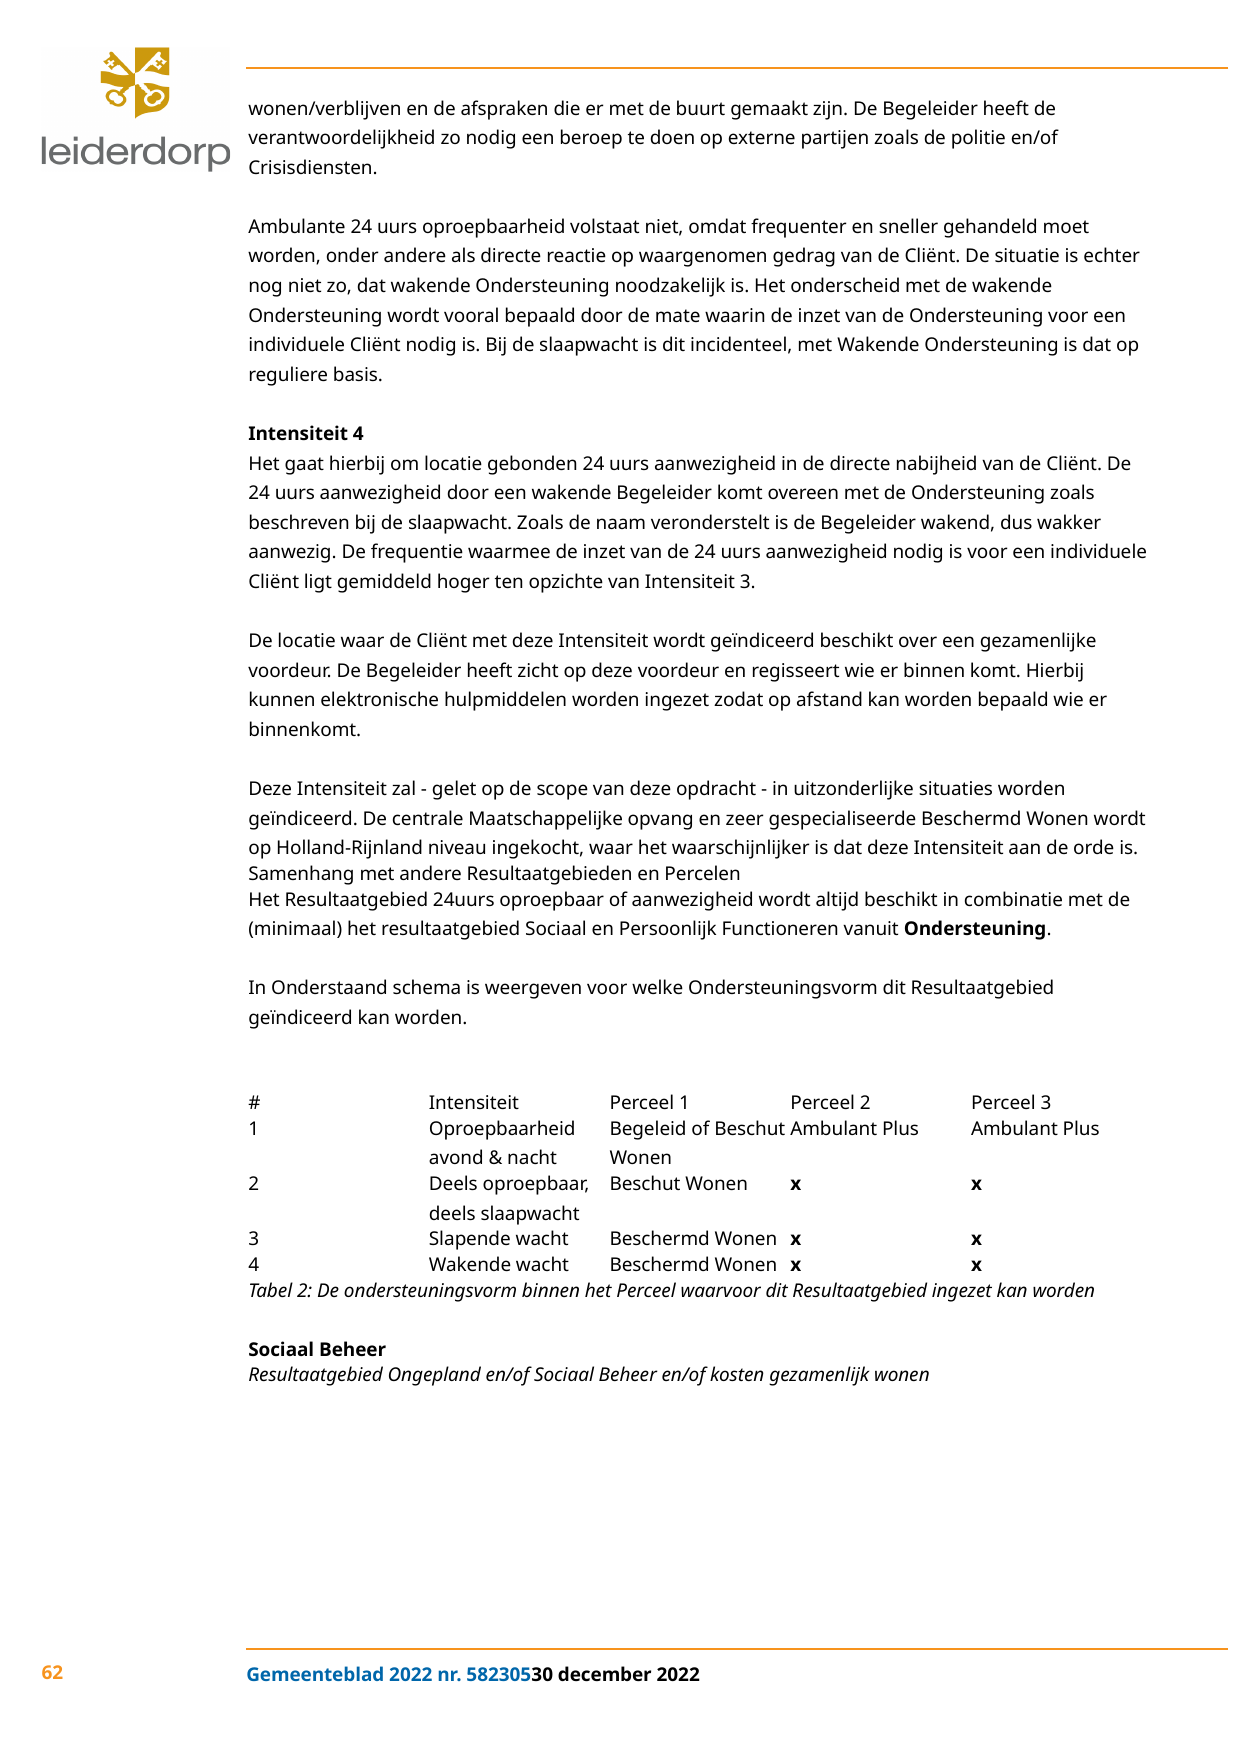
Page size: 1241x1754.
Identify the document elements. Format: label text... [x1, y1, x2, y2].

table_header Perceel 2 [790, 1089, 971, 1115]
table_cell Slapende wacht [429, 1226, 609, 1251]
table_cell x [971, 1226, 1152, 1251]
table_cell 3 [248, 1226, 429, 1251]
table_cell Wakende wacht [429, 1251, 609, 1277]
table_cell 2 [248, 1170, 429, 1226]
table_cell x [790, 1226, 971, 1251]
table_cell Beschut Wonen [609, 1170, 790, 1226]
table_cell x [790, 1251, 971, 1277]
table_header # [248, 1089, 429, 1115]
table_cell Ambulant Plus [971, 1115, 1152, 1170]
table_cell 1 [248, 1115, 429, 1170]
table_cell Tabel 2: De ondersteuningsvorm binnen het Perceel waarvoor dit Resultaatgebied ingezet kan worden [248, 1277, 1152, 1303]
table_cell Oproepbaarheid avond & nacht [429, 1115, 609, 1170]
table_cell Ambulant Plus [790, 1115, 971, 1170]
table_cell Begeleid of Beschut Wonen [609, 1115, 790, 1170]
table_cell Deels oproepbaar, deels slaapwacht [429, 1170, 609, 1226]
table_cell x [790, 1170, 971, 1226]
table_cell Beschermd Wonen [609, 1251, 790, 1277]
picture [41, 47, 231, 172]
table_cell Samenhang met andere Resultaatgebieden en Percelen [248, 860, 1152, 886]
table_header Sociaal Beheer [248, 1336, 1152, 1361]
table_cell x [971, 1170, 1152, 1226]
table_header Perceel 3 [971, 1089, 1152, 1115]
table_cell Beschermd Wonen [609, 1226, 790, 1251]
table_cell Resultaatgebied Ongepland en/of Sociaal Beheer en/of kosten gezamenlijk wonen [248, 1361, 1152, 1387]
table_cell 4 [248, 1251, 429, 1277]
table_header Perceel 1 [609, 1089, 790, 1115]
table_cell wonen/verblijven en de afspraken die er met de buurt gemaakt zijn. De Begeleider heeft de verantwoordelijkheid zo nodig een beroep te doen op externe partijen zoals de politie en/of Crisisdiensten. Ambulante 24 uurs oproepbaarheid volstaat niet, omdat frequenter en sneller gehandeld moet worden, onder andere als directe reactie op waargenomen gedrag van de Cliënt. De situatie is echter nog niet zo, dat wakende Ondersteuning noodzakelijk is. Het onderscheid met de wakende Ondersteuning wordt vooral bepaald door de mate waarin de inzet van de Ondersteuning voor een individuele Cliënt nodig is. Bij de slaapwacht is dit incidenteel, met Wakende Ondersteuning is dat op reguliere basis. Intensiteit 4 Het gaat hierbij om locatie gebonden 24 uurs aanwezigheid in de directe nabijheid van de Cliënt. De 24 uurs aanwezigheid door een wakende Begeleider komt overeen met de Ondersteuning zoals beschreven bij de slaapwacht. Zoals de naam veronderstelt is de Begeleider wakend, dus wakker aanwezig. De frequentie waarmee de inzet van de 24 uurs aanwezigheid nodig is voor een individuele Cliënt ligt gemiddeld hoger ten opzichte van Intensiteit 3. De locatie waar de Cliënt met deze Intensiteit wordt geïndiceerd beschikt over een gezamenlijke voordeur. De Begeleider heeft zicht op deze voordeur en regisseert wie er binnen komt. Hierbij kunnen elektronische hulpmiddelen worden ingezet zodat op afstand kan worden bepaald wie er binnenkomt. Deze Intensiteit zal - gelet op de scope van deze opdracht - in uitzonderlijke situaties worden geïndiceerd. De centrale Maatschappelijke opvang en zeer gespecialiseerde Beschermd Wonen wordt op Holland-Rijnland niveau ingekocht, waar het waarschijnlijker is dat deze Intensiteit aan de orde is. [248, 95, 1152, 860]
table_cell x [971, 1251, 1152, 1277]
table_cell Het Resultaatgebied 24uurs oproepbaar of aanwezigheid wordt altijd beschikt in combinatie met de (minimaal) het resultaatgebied Sociaal en Persoonlijk Functioneren vanuit Ondersteuning. In Onderstaand schema is weergeven voor welke Ondersteuningsvorm dit Resultaatgebied geïndiceerd kan worden. [248, 886, 1152, 1089]
table_header Intensiteit [429, 1089, 609, 1115]
